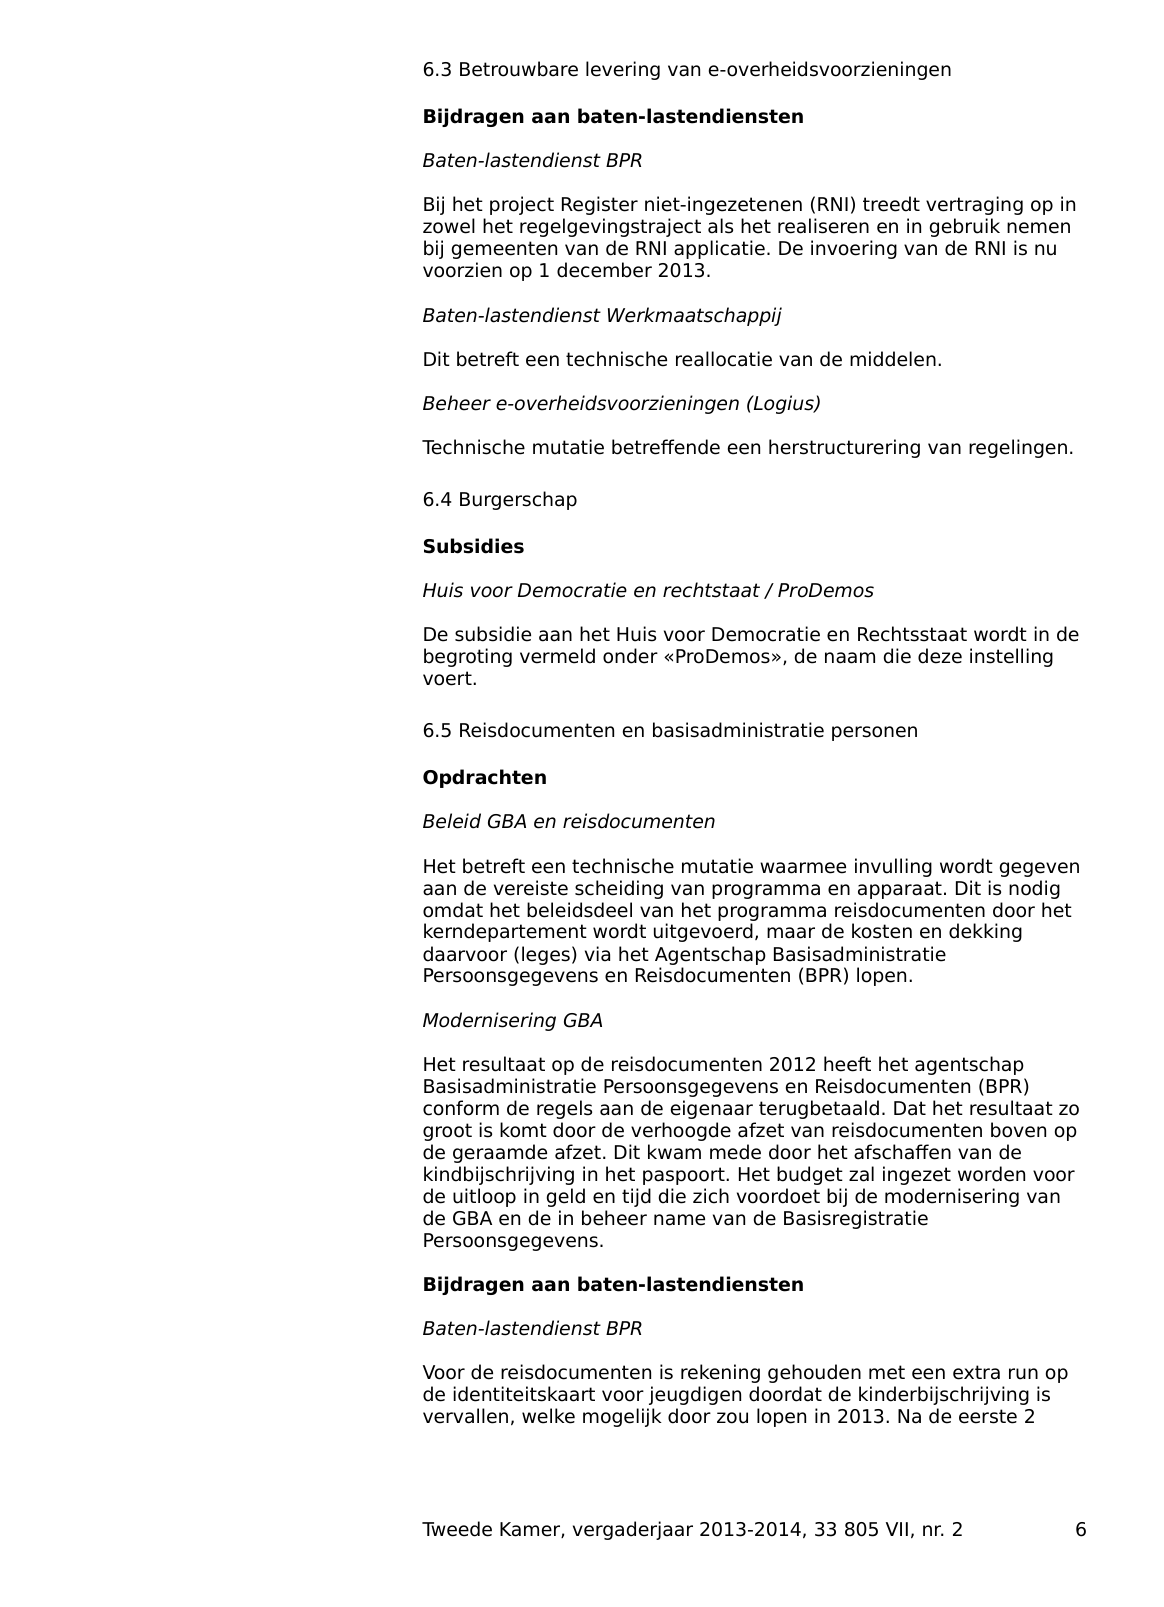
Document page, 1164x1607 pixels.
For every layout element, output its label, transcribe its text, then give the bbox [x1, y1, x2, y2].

text De subsidie aan het Huis voor Democratie en Rechtsstaat wordt in de begroting vermeld onder «ProDemos», de naam die deze instelling voert. [422, 624, 1087, 690]
text Het resultaat op de reisdocumenten 2012 heeft het agentschap Basisadministratie Persoonsgegevens en Reisdocumenten (BPR) conform de regels aan de eigenaar terugbetaald. Dat het resultaat zo groot is komt door de verhoogde afzet van reisdocumenten boven op de geraamde afzet. Dit kwam mede door het afschaffen van de kindbijschrijving in het paspoort. Het budget zal ingezet worden voor de uitloop in geld en tijd die zich voordoet bij de modernisering van de GBA en de in beheer name van de Basisregistratie Persoonsgegevens. [422, 1054, 1087, 1252]
subtitle Baten-lastendienst Werkmaatschappij [422, 304, 1087, 326]
subtitle Opdrachten [422, 767, 1087, 789]
subtitle Bijdragen aan baten-lastendiensten [422, 106, 1087, 128]
subtitle Baten-lastendienst BPR [422, 1318, 1087, 1340]
subtitle Beleid GBA en reisdocumenten [422, 811, 1087, 833]
text Bij het project Register niet-ingezetenen (RNI) treedt vertraging op in zowel het regelgevingstraject als het realiseren en in gebruik nemen bij gemeenten van de RNI applicatie. De invoering van de RNI is nu voorzien op 1 december 2013. [422, 194, 1087, 282]
subtitle 6.5 Reisdocumenten en basisadministratie personen [422, 720, 1087, 742]
text Voor de reisdocumenten is rekening gehouden met een extra run op de identiteitskaart voor jeugdigen doordat de kinderbijschrijving is vervallen, welke mogelijk door zou lopen in 2013. Na de eerste 2 [422, 1362, 1087, 1428]
text Technische mutatie betreffende een herstructurering van regelingen. [422, 437, 1087, 459]
text Het betreft een technische mutatie waarmee invulling wordt gegeven aan de vereiste scheiding van programma en apparaat. Dit is nodig omdat het beleidsdeel van het programma reisdocumenten door het kerndepartement wordt uitgevoerd, maar de kosten en dekking daarvoor (leges) via het Agentschap Basisadministratie Persoonsgegevens en Reisdocumenten (BPR) lopen. [422, 856, 1087, 987]
subtitle Beheer e-overheidsvoorzieningen (Logius) [422, 393, 1087, 415]
subtitle 6.4 Burgerschap [422, 489, 1087, 511]
subtitle Baten-lastendienst BPR [422, 150, 1087, 172]
subtitle Bijdragen aan baten-lastendiensten [422, 1274, 1087, 1296]
subtitle Modernisering GBA [422, 1009, 1087, 1032]
subtitle Subsidies [422, 536, 1087, 558]
subtitle 6.3 Betrouwbare levering van e-overheidsvoorzieningen [422, 59, 1087, 81]
subtitle Huis voor Democratie en rechtstaat / ProDemos [422, 580, 1087, 602]
text Dit betreft een technische reallocatie van de middelen. [422, 349, 1087, 371]
